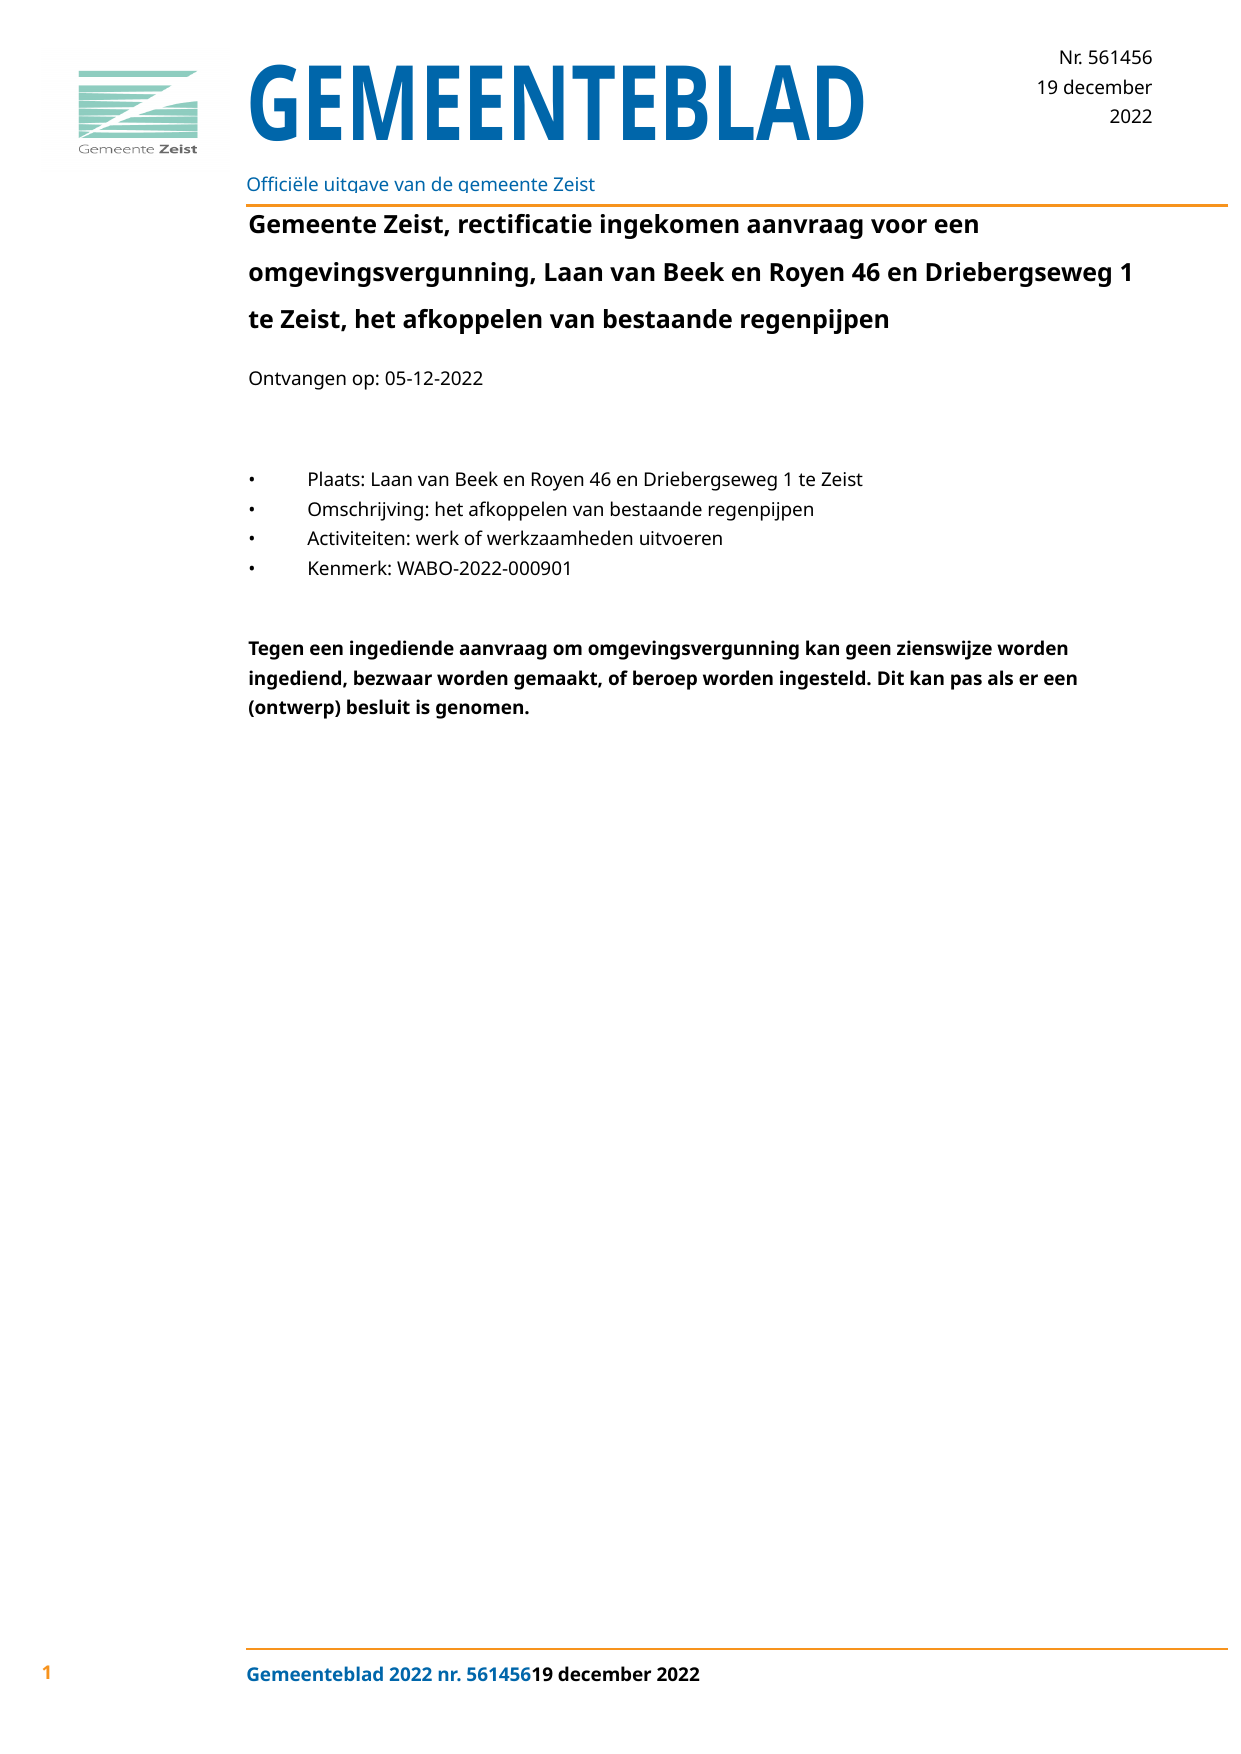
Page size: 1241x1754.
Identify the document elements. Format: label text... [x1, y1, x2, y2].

text Gemeente Zeist, rectificatie ingekomen aanvraag voor een omgevingsvergunning, Laan van Beek en Royen 46 en Driebergseweg 1 te Zeist, het afkoppelen van bestaande regenpijpen [248, 207, 1152, 336]
picture [41, 47, 231, 172]
list Omschrijving: het afkoppelen van bestaande regenpijpen [248, 496, 1152, 522]
list Kenmerk: WABO-2022-000901 [248, 555, 1152, 581]
list Plaats: Laan van Beek en Royen 46 en Driebergseweg 1 te Zeist [248, 466, 1152, 492]
text Ontvangen op: 05-12-2022 [248, 366, 1152, 391]
list Activiteiten: werk of werkzaamheden uitvoeren [248, 526, 1152, 551]
text Tegen een ingediende aanvraag om omgevingsvergunning kan geen zienswijze worden ingediend, bezwaar worden gemaakt, of beroep worden ingesteld. Dit kan pas als er een (ontwerp) besluit is genomen. [248, 635, 1152, 720]
